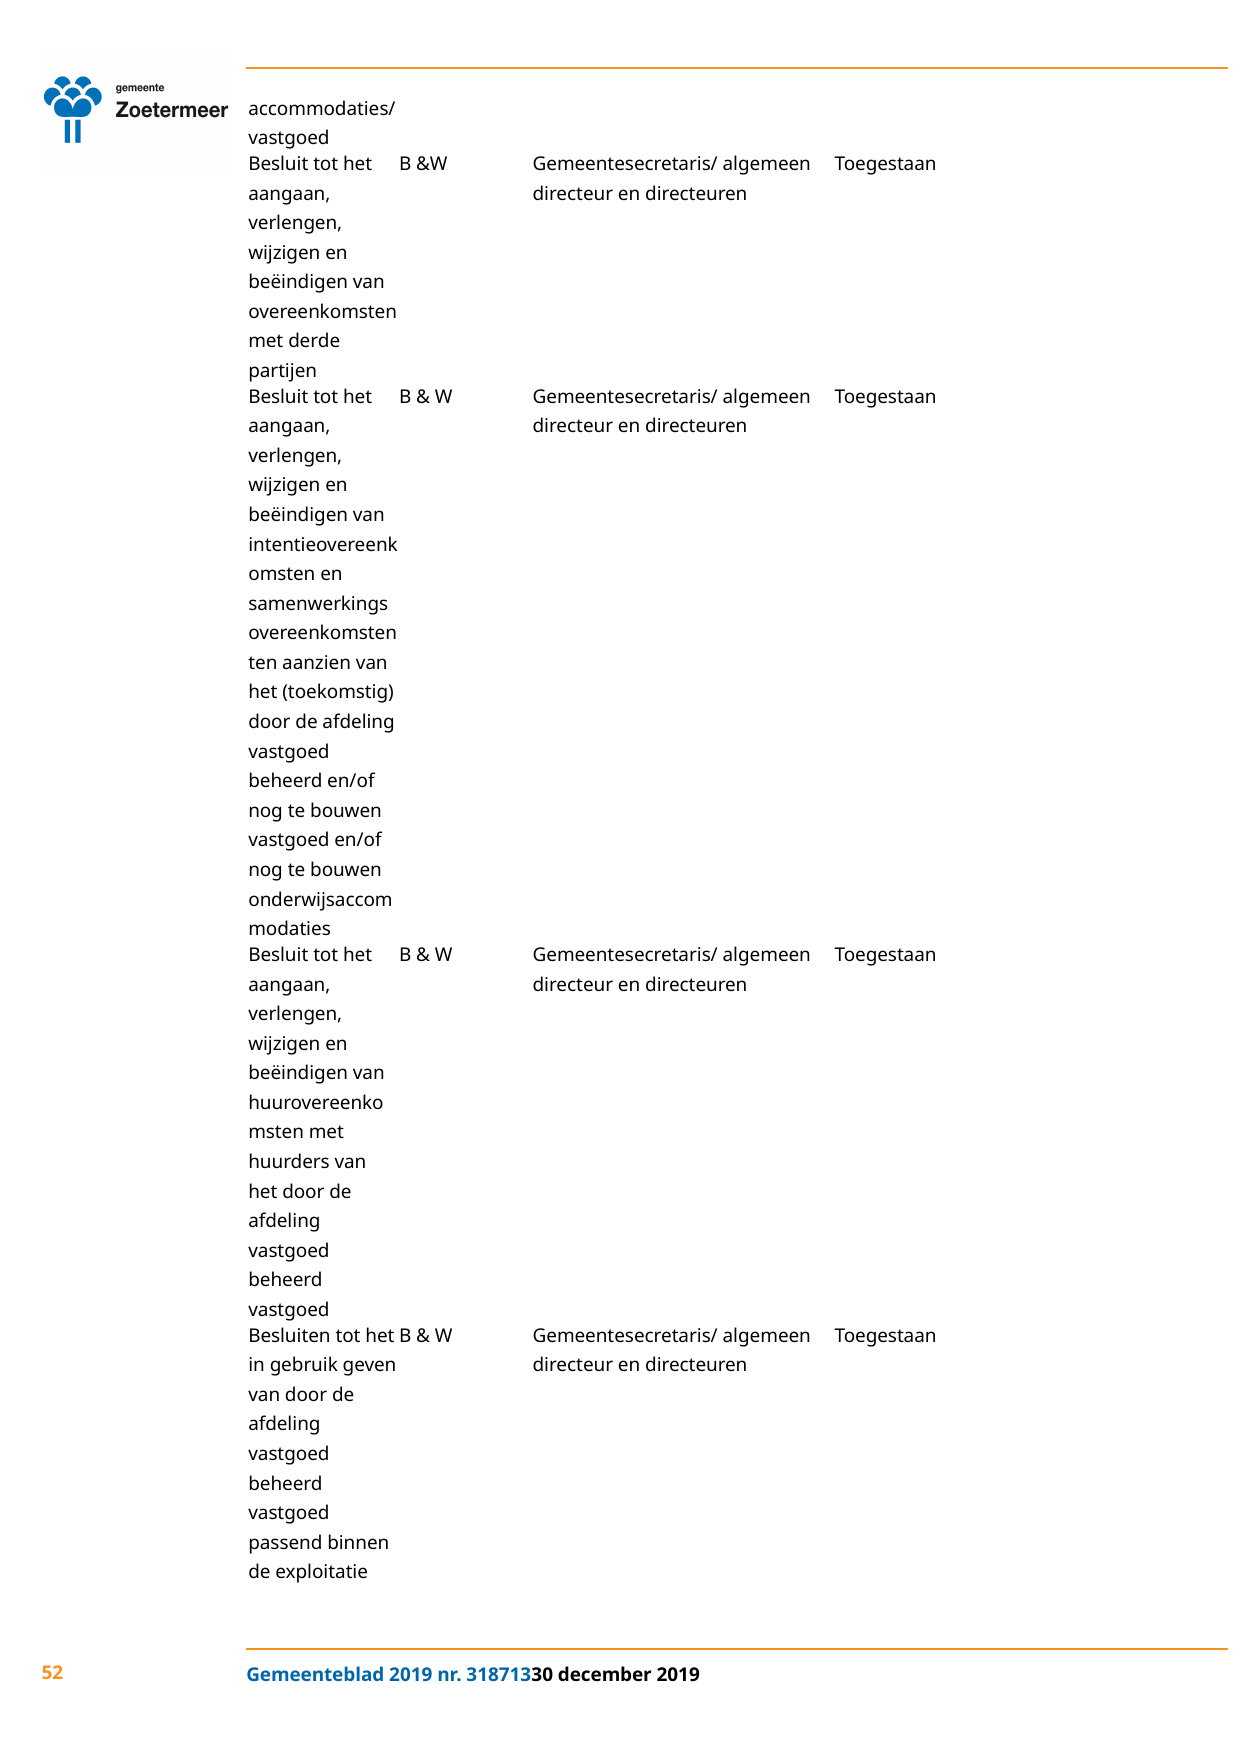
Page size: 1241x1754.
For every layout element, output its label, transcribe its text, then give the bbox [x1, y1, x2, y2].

table_cell Besluiten tot het in gebruik geven van door de afdeling vastgoed beheerd vastgoed passend binnen de exploitatie [248, 1322, 399, 1584]
table_cell accommodaties/vastgoed [248, 95, 399, 150]
table_cell [533, 95, 834, 150]
table_cell B & W [399, 941, 532, 1322]
table_cell B &W [399, 150, 532, 383]
picture [41, 47, 231, 172]
table_cell Besluit tot het aangaan, verlengen, wijzigen en beëindigen van overeenkomsten met derde partijen [248, 150, 399, 383]
table_cell Besluit tot het aangaan, verlengen, wijzigen en beëindigen van huurovereenkomsten met huurders van het door de afdeling vastgoed beheerd vastgoed [248, 941, 399, 1322]
table_cell [834, 95, 1094, 150]
table_cell Besluit tot het aangaan, verlengen, wijzigen en beëindigen van intentieovereenkomsten en samenwerkingsovereenkomsten ten aanzien van het (toekomstig) door de afdeling vastgoed beheerd en/of nog te bouwen vastgoed en/of nog te bouwen onderwijsaccommodaties [248, 383, 399, 941]
table_cell Gemeentesecretaris/ algemeen directeur en directeuren [533, 150, 834, 383]
table_cell Toegestaan [834, 941, 1094, 1322]
table_cell [399, 95, 532, 150]
table_cell Toegestaan [834, 383, 1094, 941]
table_cell Toegestaan [834, 1322, 1094, 1584]
table_cell Gemeentesecretaris/ algemeen directeur en directeuren [533, 941, 834, 1322]
table_cell B & W [399, 383, 532, 941]
table_cell Gemeentesecretaris/ algemeen directeur en directeuren [533, 1322, 834, 1584]
table_cell B & W [399, 1322, 532, 1584]
table_cell Toegestaan [834, 150, 1094, 383]
table_cell Gemeentesecretaris/ algemeen directeur en directeuren [533, 383, 834, 941]
